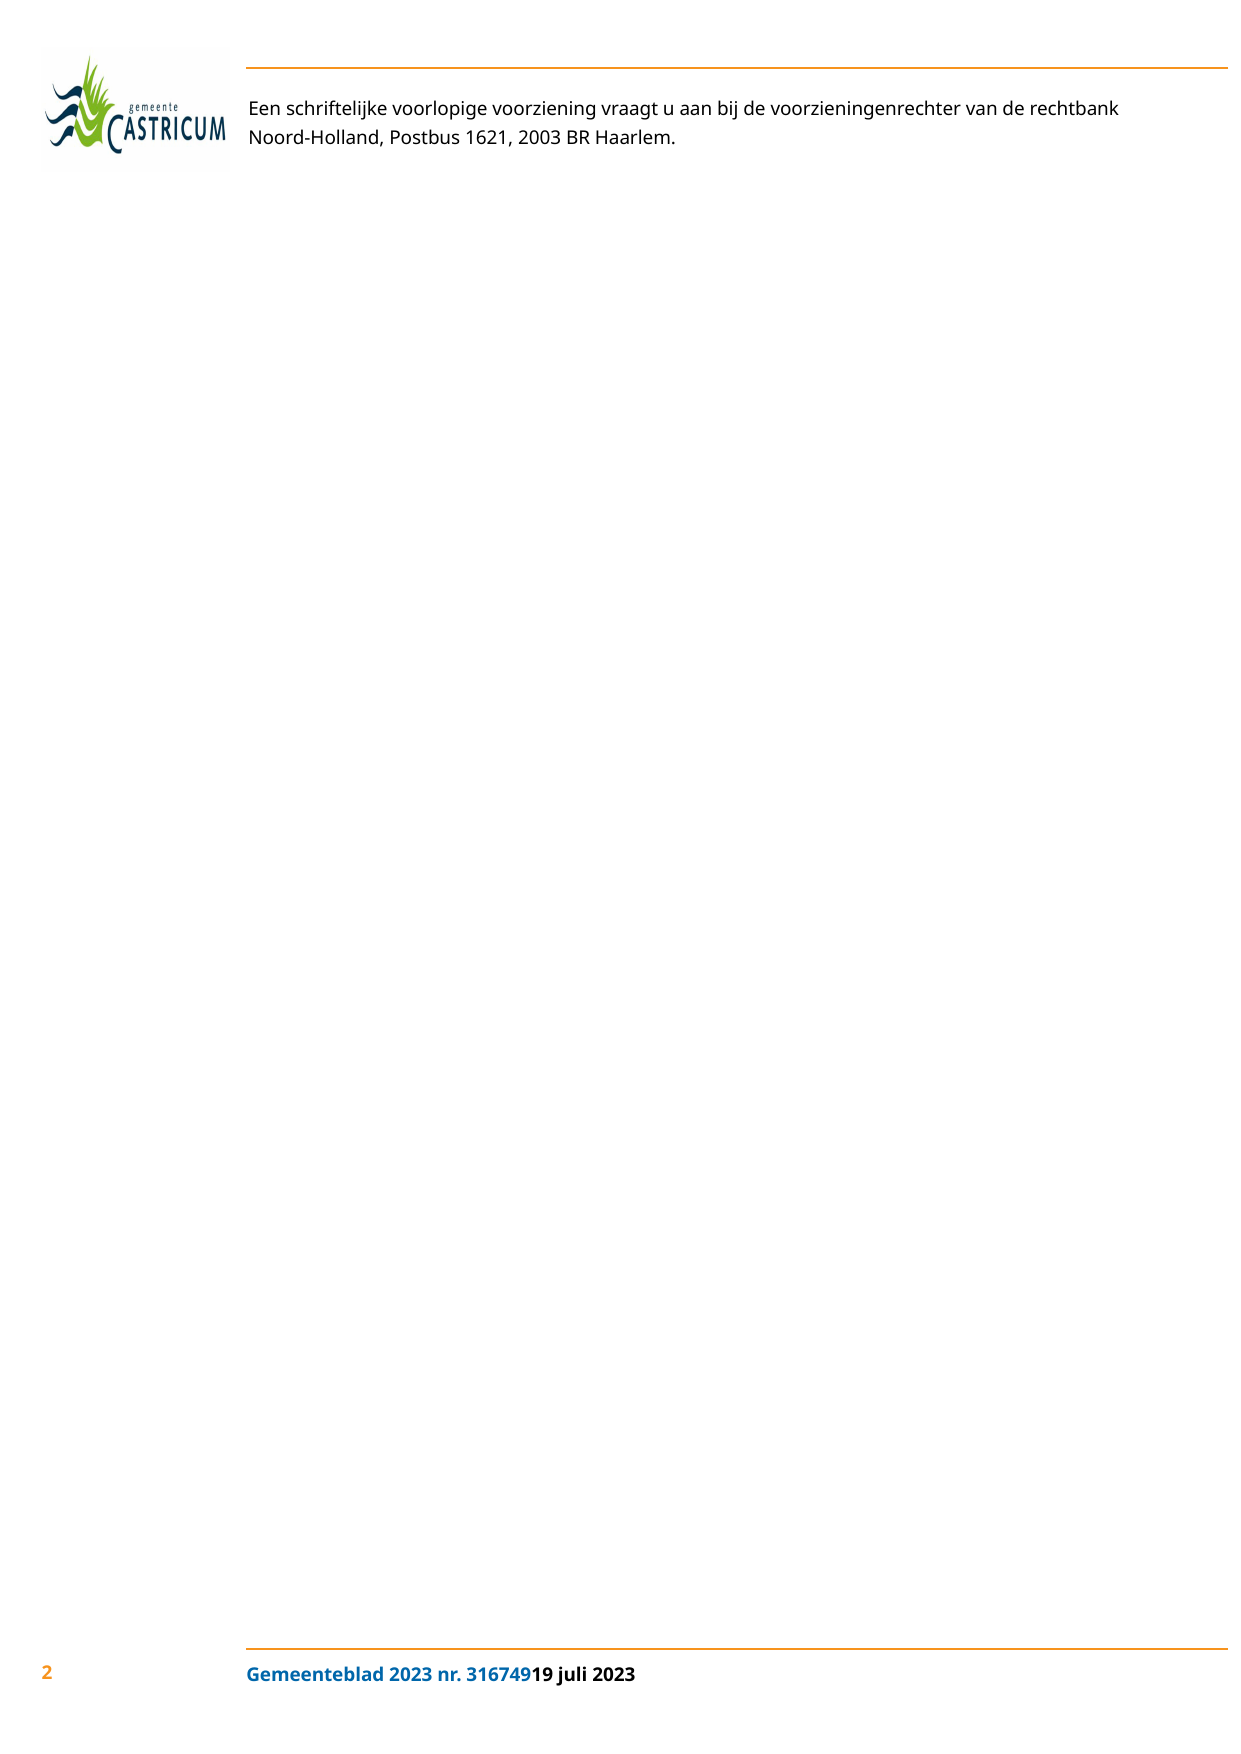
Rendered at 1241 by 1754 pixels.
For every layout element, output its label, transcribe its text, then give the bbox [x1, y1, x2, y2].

picture [41, 47, 231, 172]
text Een schriftelijke voorlopige voorziening vraagt u aan bij de voorzieningenrechter van de rechtbank Noord-Holland, Postbus 1621, 2003 BR Haarlem. [248, 95, 1152, 150]
